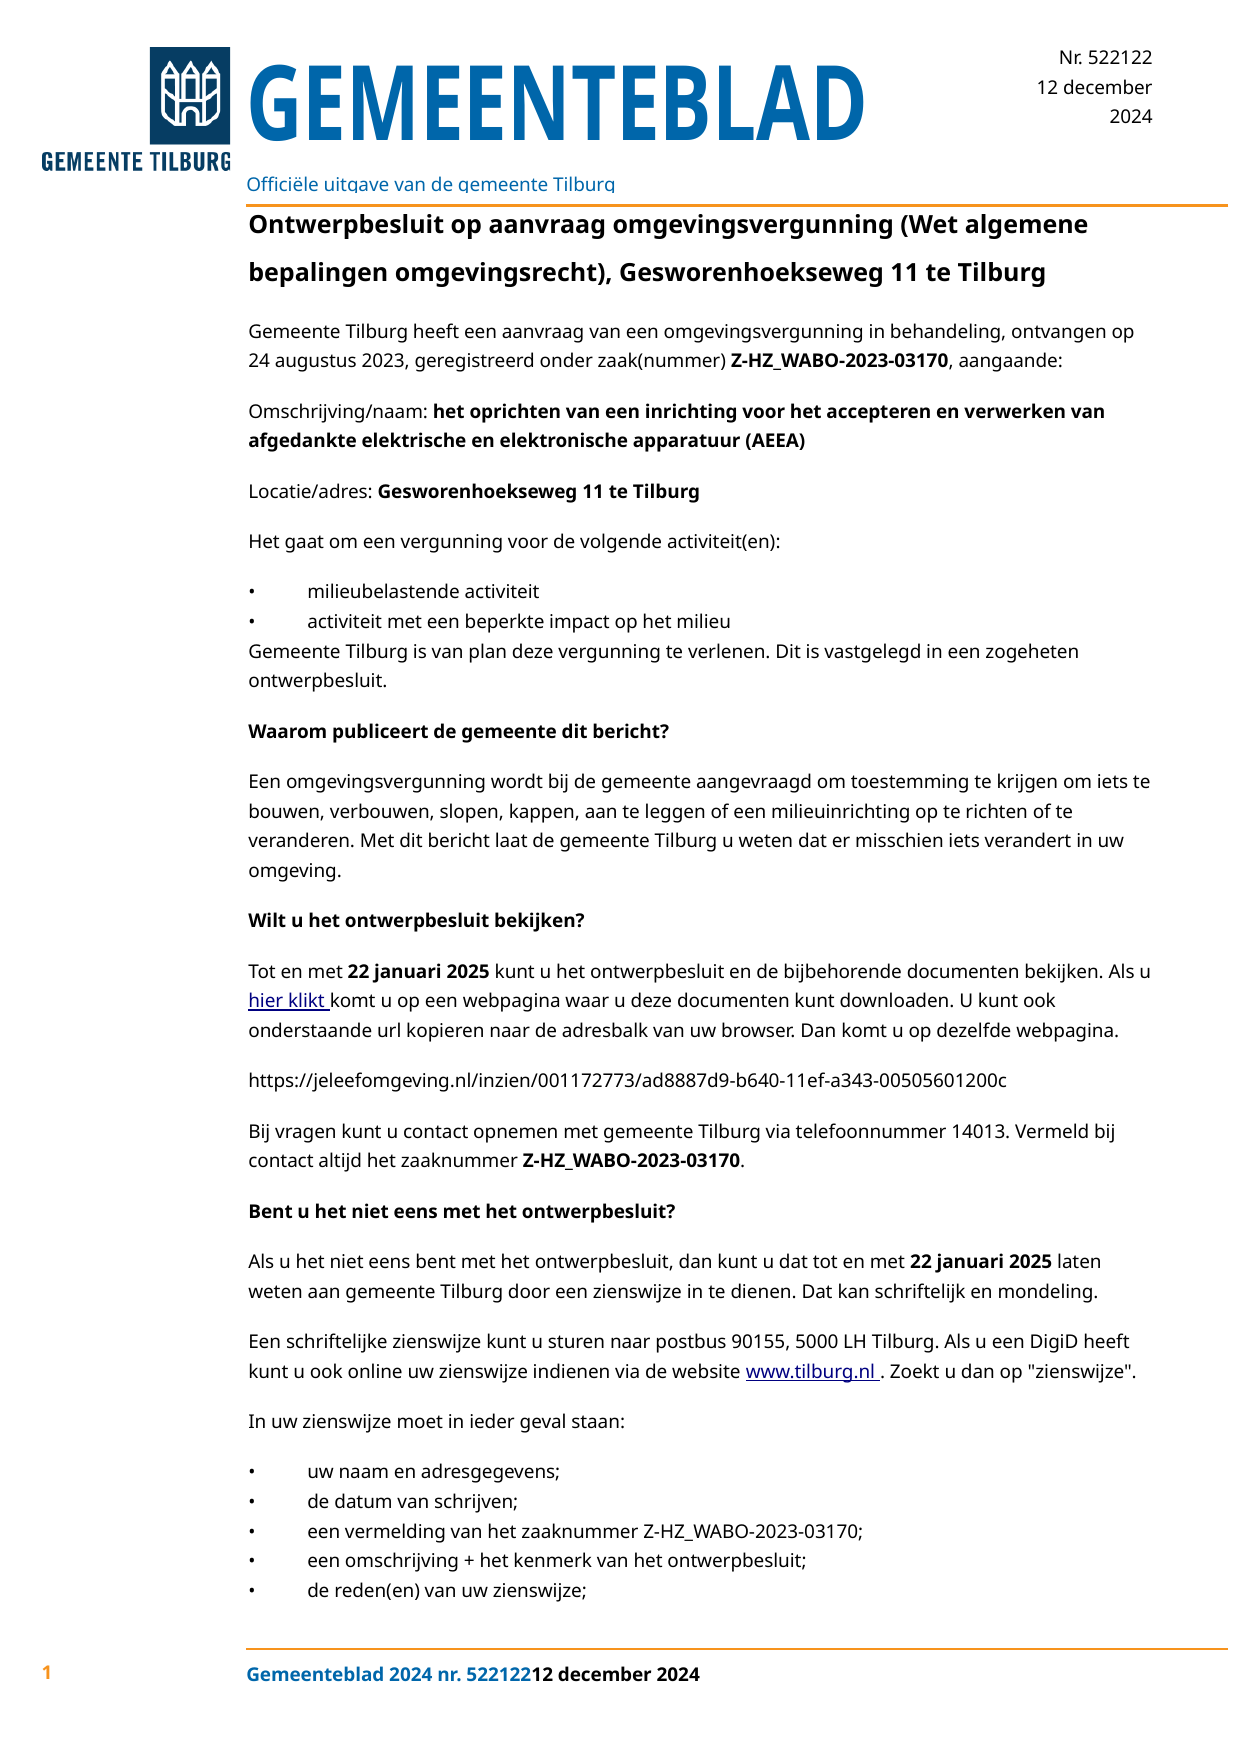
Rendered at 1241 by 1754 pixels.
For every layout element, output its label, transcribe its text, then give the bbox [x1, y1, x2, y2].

text Ontwerpbesluit op aanvraag omgevingsvergunning (Wet algemene bepalingen omgevingsrecht), Gesworenhoekseweg 11 te Tilburg [248, 207, 1152, 288]
text Bent u het niet eens met het ontwerpbesluit? [248, 1198, 1152, 1224]
picture [41, 47, 231, 172]
text Omschrijving/naam: het oprichten van een inrichting voor het accepteren en verwerken van afgedankte elektrische en elektronische apparatuur (AEEA) [248, 398, 1152, 453]
text Gemeente Tilburg is van plan deze vergunning te verlenen. Dit is vastgelegd in een zogeheten ontwerpbesluit. [248, 638, 1152, 693]
list een vermelding van het zaaknummer Z-HZ_WABO-2023-03170; [248, 1518, 1152, 1544]
text https://jeleefomgeving.nl/inzien/001172773/ad8887d9-b640-11ef-a343-00505601200c [248, 1067, 1152, 1093]
text Als u het niet eens bent met het ontwerpbesluit, dan kunt u dat tot en met 22 januari 2025 laten weten aan gemeente Tilburg door een zienswijze in te dienen. Dat kan schriftelijk en mondeling. [248, 1248, 1152, 1304]
list uw naam en adresgegevens; [248, 1459, 1152, 1484]
text Wilt u het ontwerpbesluit bekijken? [248, 907, 1152, 933]
text Locatie/adres: Gesworenhoekseweg 11 te Tilburg [248, 478, 1152, 504]
list de datum van schrijven; [248, 1488, 1152, 1514]
list activiteit met een beperkte impact op het milieu [248, 608, 1152, 634]
text Waarom publiceert de gemeente dit bericht? [248, 718, 1152, 744]
list een omschrijving + het kenmerk van het ontwerpbesluit; [248, 1547, 1152, 1573]
text In uw zienswijze moet in ieder geval staan: [248, 1408, 1152, 1434]
text Het gaat om een vergunning voor de volgende activiteit(en): [248, 528, 1152, 554]
text Tot en met 22 januari 2025 kunt u het ontwerpbesluit en de bijbehorende documenten bekijken. Als u hier klikt komt u op een webpagina waar u deze documenten kunt downloaden. U kunt ook onderstaande url kopieren naar de adresbalk van uw browser. Dan komt u op dezelfde webpagina. [248, 958, 1152, 1043]
text Gemeente Tilburg heeft een aanvraag van een omgevingsvergunning in behandeling, ontvangen op 24 augustus 2023, geregistreerd onder zaak(nummer) Z-HZ_WABO-2023-03170, aangaande: [248, 318, 1152, 373]
text Een schriftelijke zienswijze kunt u sturen naar postbus 90155, 5000 LH Tilburg. Als u een DigiD heeft kunt u ook online uw zienswijze indienen via de website www.tilburg.nl . Zoekt u dan op "zienswijze". [248, 1328, 1152, 1384]
text Een omgevingsvergunning wordt bij de gemeente aangevraagd om toestemming te krijgen om iets te bouwen, verbouwen, slopen, kappen, aan te leggen of een milieuinrichting op te richten of te veranderen. Met dit bericht laat de gemeente Tilburg u weten dat er misschien iets verandert in uw omgeving. [248, 768, 1152, 883]
list de reden(en) van uw zienswijze; [248, 1577, 1152, 1603]
text Bij vragen kunt u contact opnemen met gemeente Tilburg via telefoonnummer 14013. Vermeld bij contact altijd het zaaknummer Z-HZ_WABO-2023-03170. [248, 1118, 1152, 1173]
list milieubelastende activiteit [248, 579, 1152, 604]
